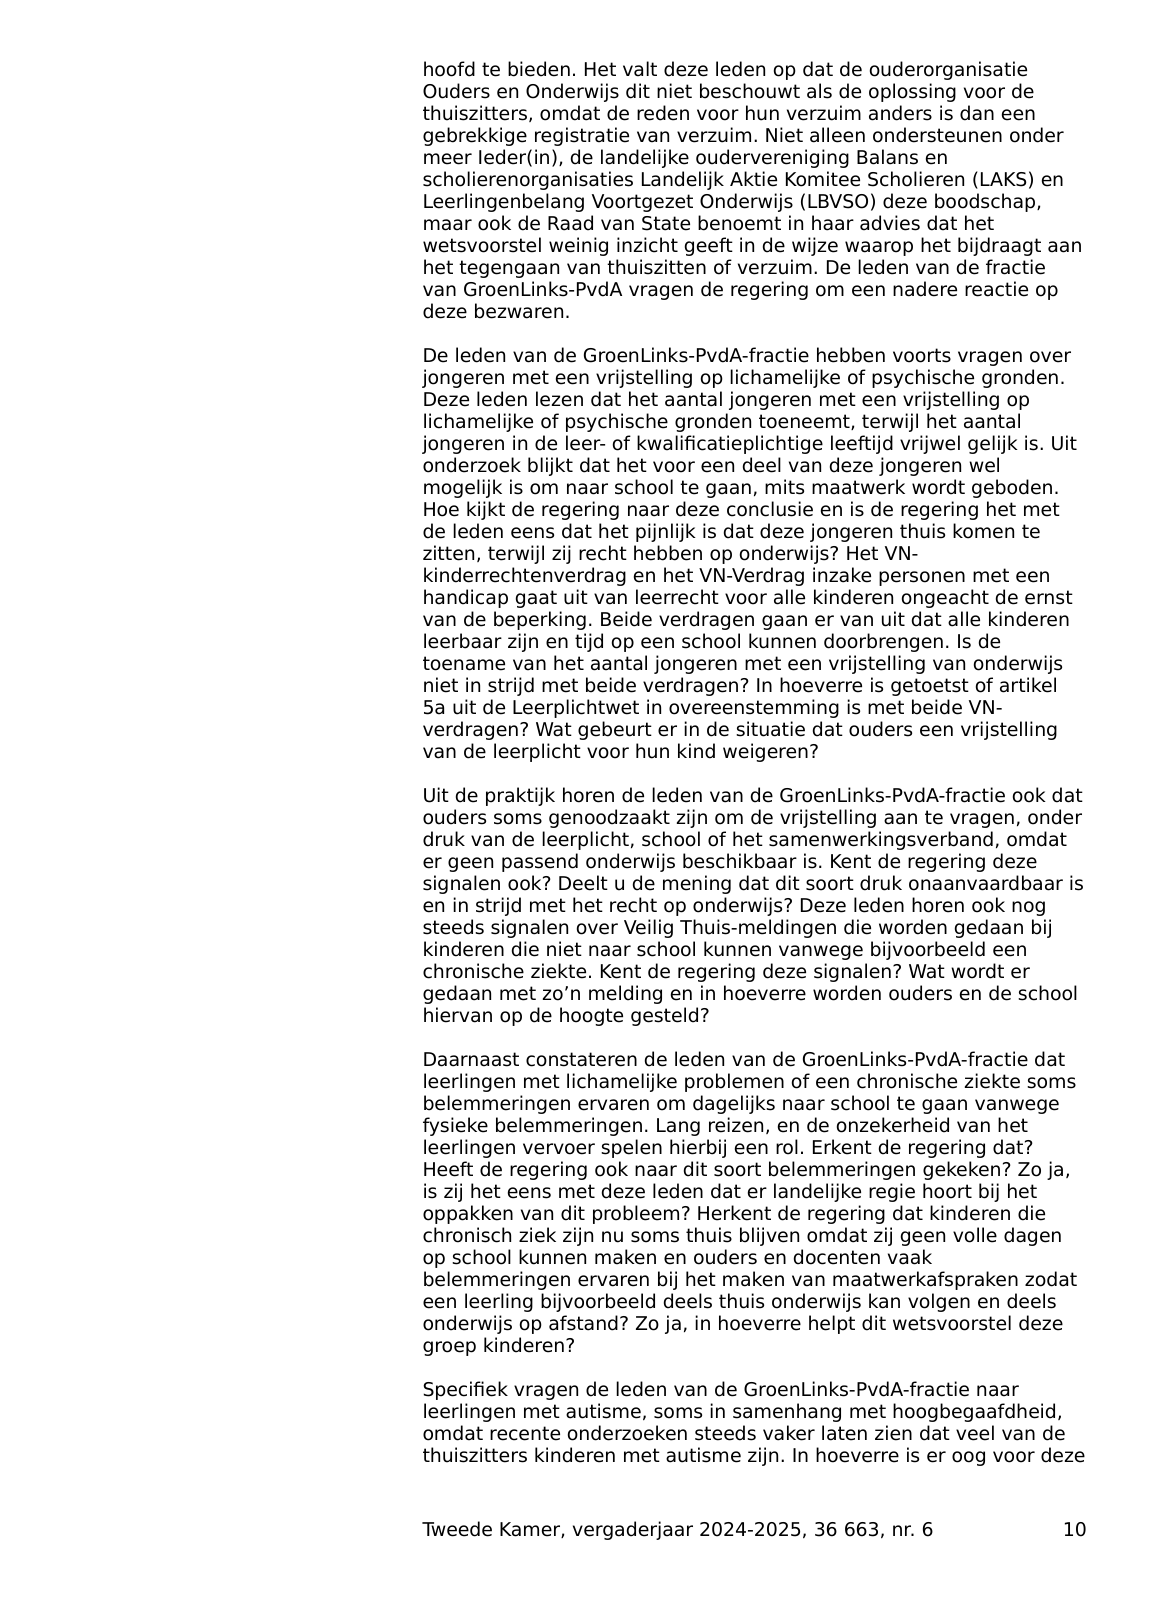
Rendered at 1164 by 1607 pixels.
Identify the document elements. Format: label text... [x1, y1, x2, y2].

text Daarnaast constateren de leden van de GroenLinks-PvdA-fractie dat leerlingen met lichamelijke problemen of een chronische ziekte soms belemmeringen ervaren om dagelijks naar school te gaan vanwege fysieke belemmeringen. Lang reizen, en de onzekerheid van het leerlingen vervoer spelen hierbij een rol. Erkent de regering dat? Heeft de regering ook naar dit soort belemmeringen gekeken? Zo ja, is zij het eens met deze leden dat er landelijke regie hoort bij het oppakken van dit probleem? Herkent de regering dat kinderen die chronisch ziek zijn nu soms thuis blijven omdat zij geen volle dagen op school kunnen maken en ouders en docenten vaak belemmeringen ervaren bij het maken van maatwerkafspraken zodat een leerling bijvoorbeeld deels thuis onderwijs kan volgen en deels onderwijs op afstand? Zo ja, in hoeverre helpt dit wetsvoorstel deze groep kinderen? [422, 1049, 1087, 1356]
text hoofd te bieden. Het valt deze leden op dat de ouderorganisatie Ouders en Onderwijs dit niet beschouwt als de oplossing voor de thuiszitters, omdat de reden voor hun verzuim anders is dan een gebrekkige registratie van verzuim. Niet alleen ondersteunen onder meer Ieder(in), de landelijke oudervereniging Balans en scholierenorganisaties Landelijk Aktie Komitee Scholieren (LAKS) en Leerlingenbelang Voortgezet Onderwijs (LBVSO) deze boodschap, maar ook de Raad van State benoemt in haar advies dat het wetsvoorstel weinig inzicht geeft in de wijze waarop het bijdraagt aan het tegengaan van thuiszitten of verzuim. De leden van de fractie van GroenLinks-PvdA vragen de regering om een nadere reactie op deze bezwaren. [422, 59, 1087, 323]
text De leden van de GroenLinks-PvdA-fractie hebben voorts vragen over jongeren met een vrijstelling op lichamelijke of psychische gronden. Deze leden lezen dat het aantal jongeren met een vrijstelling op lichamelijke of psychische gronden toeneemt, terwijl het aantal jongeren in de leer- of kwalificatieplichtige leeftijd vrijwel gelijk is. Uit onderzoek blijkt dat het voor een deel van deze jongeren wel mogelijk is om naar school te gaan, mits maatwerk wordt geboden. Hoe kijkt de regering naar deze conclusie en is de regering het met de leden eens dat het pijnlijk is dat deze jongeren thuis komen te zitten, terwijl zij recht hebben op onderwijs? Het VN-kinderrechtenverdrag en het VN-Verdrag inzake personen met een handicap gaat uit van leerrecht voor alle kinderen ongeacht de ernst van de beperking. Beide verdragen gaan er van uit dat alle kinderen leerbaar zijn en tijd op een school kunnen doorbrengen. Is de toename van het aantal jongeren met een vrijstelling van onderwijs niet in strijd met beide verdragen? In hoeverre is getoetst of artikel 5a uit de Leerplichtwet in overeenstemming is met beide VN-verdragen? Wat gebeurt er in de situatie dat ouders een vrijstelling van de leerplicht voor hun kind weigeren? [422, 345, 1087, 763]
text Uit de praktijk horen de leden van de GroenLinks-PvdA-fractie ook dat ouders soms genoodzaakt zijn om de vrijstelling aan te vragen, onder druk van de leerplicht, school of het samenwerkingsverband, omdat er geen passend onderwijs beschikbaar is. Kent de regering deze signalen ook? Deelt u de mening dat dit soort druk onaanvaardbaar is en in strijd met het recht op onderwijs? Deze leden horen ook nog steeds signalen over Veilig Thuis-meldingen die worden gedaan bij kinderen die niet naar school kunnen vanwege bijvoorbeeld een chronische ziekte. Kent de regering deze signalen? Wat wordt er gedaan met zo’n melding en in hoeverre worden ouders en de school hiervan op de hoogte gesteld? [422, 785, 1087, 1027]
text Specifiek vragen de leden van de GroenLinks-PvdA-fractie naar leerlingen met autisme, soms in samenhang met hoogbegaafdheid, omdat recente onderzoeken steeds vaker laten zien dat veel van de thuiszitters kinderen met autisme zijn. In hoeverre is er oog voor deze [422, 1379, 1087, 1467]
